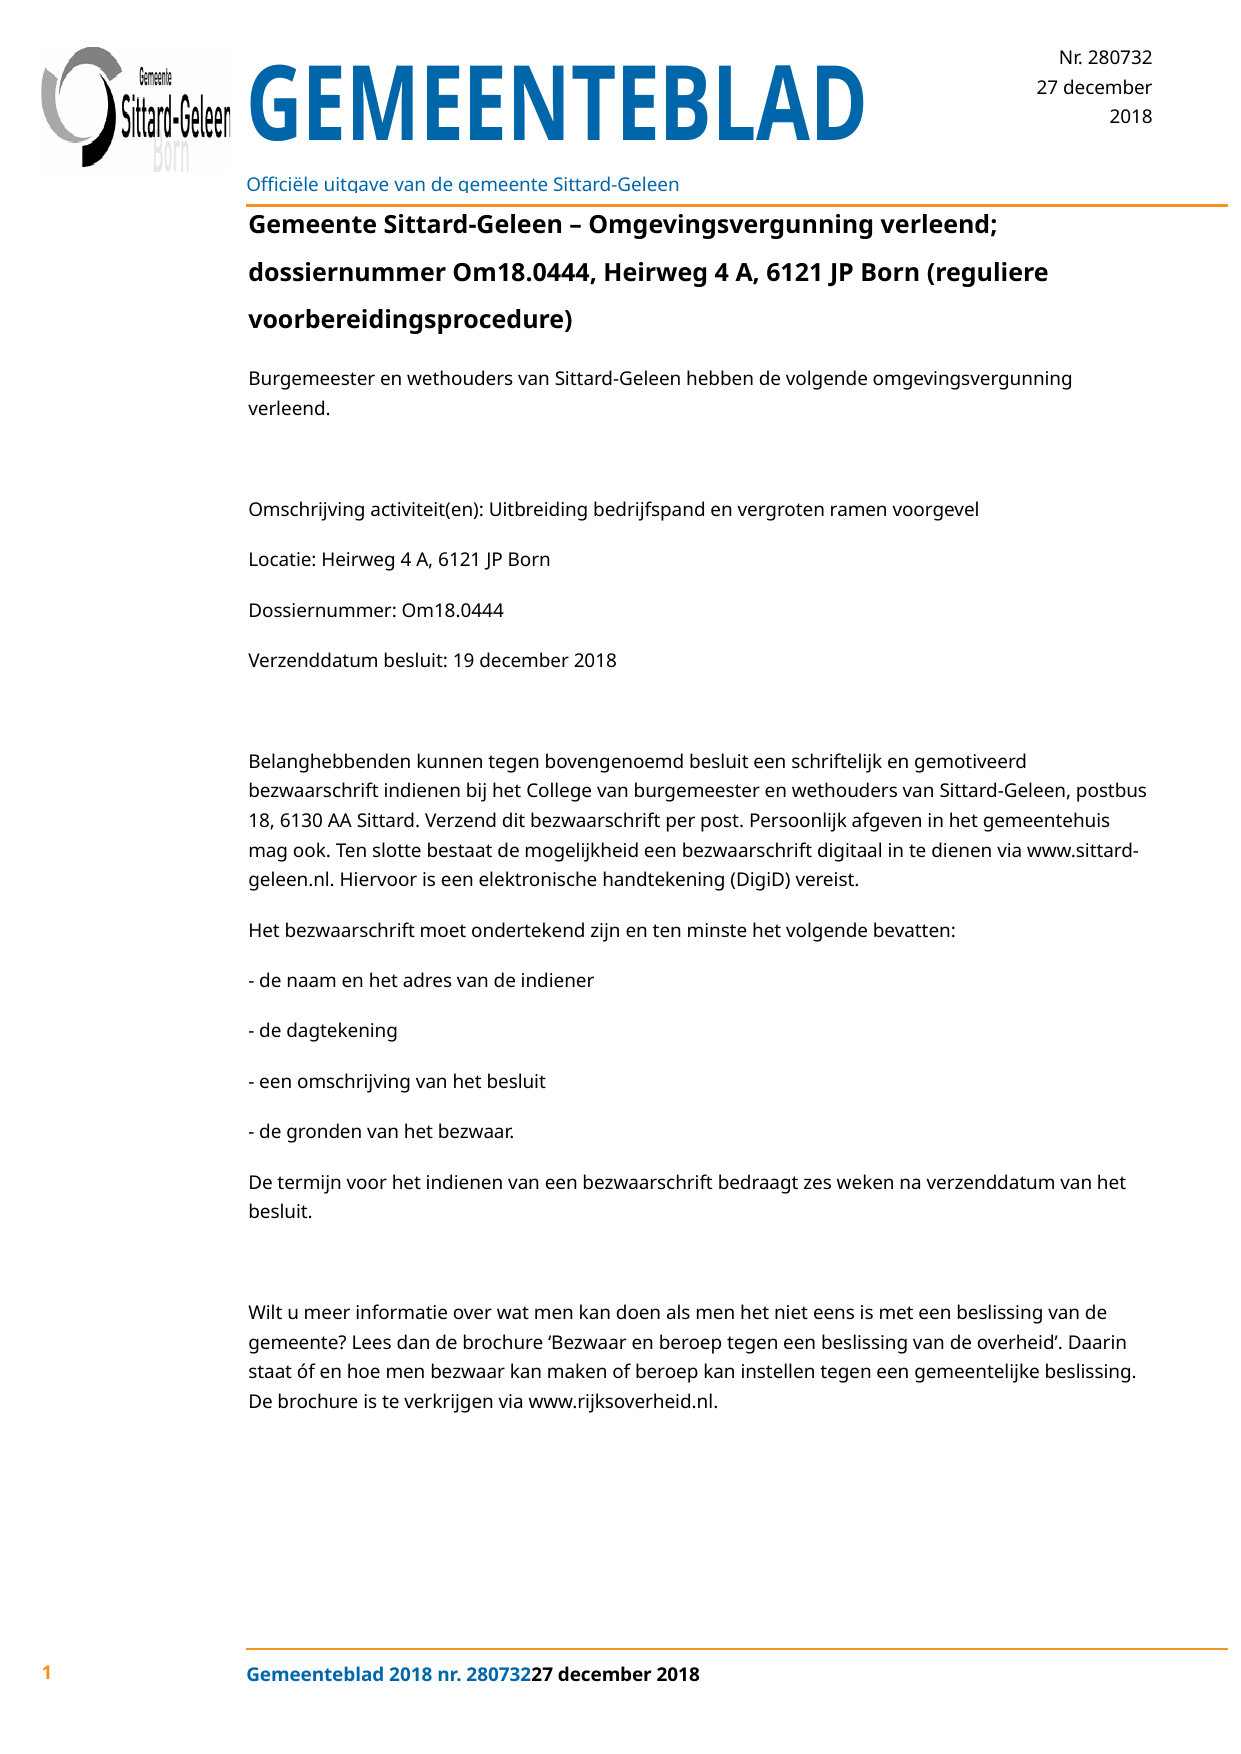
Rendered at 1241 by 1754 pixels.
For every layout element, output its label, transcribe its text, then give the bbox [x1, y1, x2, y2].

text Omschrijving activiteit(en): Uitbreiding bedrijfspand en vergroten ramen voorgevel [248, 496, 1152, 522]
picture [41, 47, 231, 172]
text - de dagtekening [248, 1018, 1152, 1043]
text - de naam en het adres van de indiener [248, 967, 1152, 993]
text Wilt u meer informatie over wat men kan doen als men het niet eens is met een beslissing van de gemeente? Lees dan de brochure ‘Bezwaar en beroep tegen een beslissing van de overheid’. Daarin staat óf en hoe men bezwaar kan maken of beroep kan instellen tegen een gemeentelijke beslissing. De brochure is te verkrijgen via www.rijksoverheid.nl. [248, 1299, 1152, 1414]
text - de gronden van het bezwaar. [248, 1118, 1152, 1144]
text De termijn voor het indienen van een bezwaarschrift bedraagt zes weken na verzenddatum van het besluit. [248, 1169, 1152, 1224]
text Gemeente Sittard-Geleen – Omgevingsvergunning verleend; dossiernummer Om18.0444, Heirweg 4 A, 6121 JP Born (reguliere voorbereidingsprocedure) [248, 207, 1152, 336]
text Belanghebbenden kunnen tegen bovengenoemd besluit een schriftelijk en gemotiveerd bezwaarschrift indienen bij het College van burgemeester en wethouders van Sittard-Geleen, postbus 18, 6130 AA Sittard. Verzend dit bezwaarschrift per post. Persoonlijk afgeven in het gemeentehuis mag ook. Ten slotte bestaat de mogelijkheid een bezwaarschrift digitaal in te dienen via www.sittard-geleen.nl. Hiervoor is een elektronische handtekening (DigiD) vereist. [248, 748, 1152, 892]
text Dossiernummer: Om18.0444 [248, 597, 1152, 622]
text Het bezwaarschrift moet ondertekend zijn en ten minste het volgende bevatten: [248, 917, 1152, 942]
text Locatie: Heirweg 4 A, 6121 JP Born [248, 546, 1152, 572]
text - een omschrijving van het besluit [248, 1068, 1152, 1094]
text Verzenddatum besluit: 19 december 2018 [248, 647, 1152, 673]
text Burgemeester en wethouders van Sittard-Geleen hebben de volgende omgevingsvergunning verleend. [248, 366, 1152, 421]
